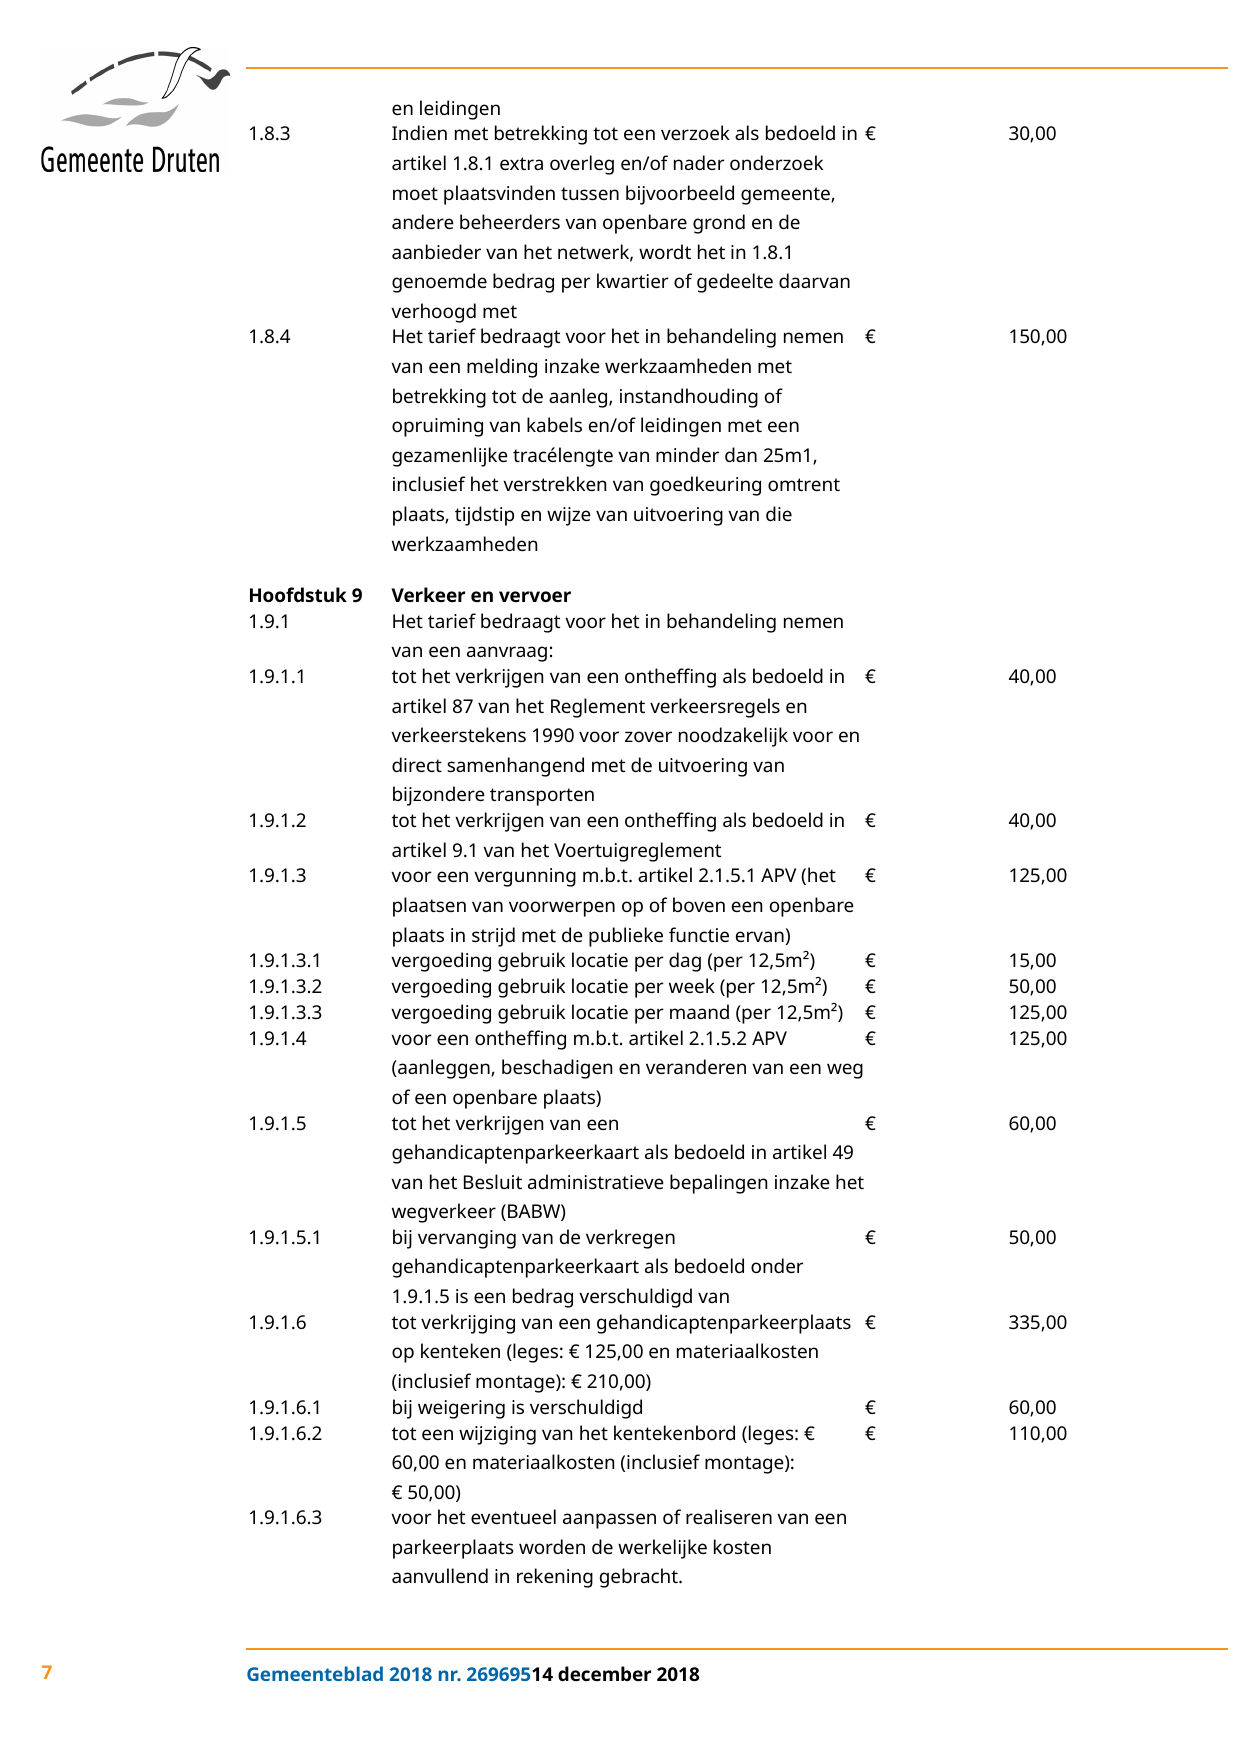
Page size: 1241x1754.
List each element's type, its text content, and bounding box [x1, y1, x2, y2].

table_cell € [865, 999, 1008, 1025]
table_cell € [865, 1110, 1008, 1224]
table_cell vergoeding gebruik locatie per maand (per 12,5m²) [391, 999, 865, 1025]
table_cell 150,00 [1008, 324, 1152, 557]
table_cell [865, 582, 1008, 608]
table_cell 1.9.1.5.1 [248, 1224, 391, 1309]
table_cell 335,00 [1008, 1309, 1152, 1394]
table_cell 60,00 [1008, 1394, 1152, 1420]
table_cell voor een vergunning m.b.t. artikel 2.1.5.1 APV (het plaatsen van voorwerpen op of boven een openbare plaats in strijd met de publieke functie ervan) [391, 863, 865, 948]
table_cell [1008, 608, 1152, 663]
table_cell 15,00 [1008, 948, 1152, 973]
table_cell 125,00 [1008, 863, 1152, 948]
table_cell 40,00 [1008, 808, 1152, 863]
table_cell 1.9.1.2 [248, 808, 391, 863]
table_cell € [865, 1420, 1008, 1504]
table_cell 1.9.1.6.2 [248, 1420, 391, 1504]
table_cell [1008, 557, 1152, 582]
table_cell 1.9.1.3.3 [248, 999, 391, 1025]
table_cell 125,00 [1008, 1025, 1152, 1110]
table_cell Hoofdstuk 9 [248, 582, 391, 608]
table_cell € [865, 973, 1008, 999]
table_cell 50,00 [1008, 1224, 1152, 1309]
table_cell vergoeding gebruik locatie per week (per 12,5m²) [391, 973, 865, 999]
table_cell [1008, 95, 1152, 121]
table_cell [865, 1505, 1008, 1589]
table_cell 1.9.1.4 [248, 1025, 391, 1110]
table_cell [865, 95, 1008, 121]
table_cell 1.9.1.3 [248, 863, 391, 948]
table_cell 1.9.1 [248, 608, 391, 663]
table_cell vergoeding gebruik locatie per dag (per 12,5m²) [391, 948, 865, 973]
table_cell € [865, 1025, 1008, 1110]
table_cell Indien met betrekking tot een verzoek als bedoeld in artikel 1.8.1 extra overleg en/of nader onderzoek moet plaatsvinden tussen bijvoorbeeld gemeente, andere beheerders van openbare grond en de aanbieder van het netwerk, wordt het in 1.8.1 genoemde bedrag per kwartier of gedeelte daarvan verhoogd met [391, 121, 865, 324]
table_cell bij vervanging van de verkregen gehandicaptenparkeerkaart als bedoeld onder 1.9.1.5 is een bedrag verschuldigd van [391, 1224, 865, 1309]
table_cell € [865, 663, 1008, 807]
table_cell tot het verkrijgen van een ontheffing als bedoeld in artikel 9.1 van het Voertuigreglement [391, 808, 865, 863]
table_cell [248, 95, 391, 121]
table_cell tot het verkrijgen van een ontheffing als bedoeld in artikel 87 van het Reglement verkeersregels en verkeerstekens 1990 voor zover noodzakelijk voor en direct samenhangend met de uitvoering van bijzondere transporten [391, 663, 865, 807]
table_cell [865, 557, 1008, 582]
table_cell 1.9.1.5 [248, 1110, 391, 1224]
table_cell € [865, 1309, 1008, 1394]
table_cell tot verkrijging van een gehandicaptenparkeerplaats op kenteken (leges: € 125,00 en materiaalkosten (inclusief montage): € 210,00) [391, 1309, 865, 1394]
table_cell Het tarief bedraagt voor het in behandeling nemen van een melding inzake werkzaamheden met betrekking tot de aanleg, instandhouding of opruiming van kabels en/of leidingen met een gezamenlijke tracélengte van minder dan 25m1, inclusief het verstrekken van goedkeuring omtrent plaats, tijdstip en wijze van uitvoering van die werkzaamheden [391, 324, 865, 557]
table_cell € [865, 324, 1008, 557]
table_cell € [865, 1394, 1008, 1420]
table_cell [1008, 1505, 1152, 1589]
table_cell tot het verkrijgen van een gehandicaptenparkeerkaart als bedoeld in artikel 49 van het Besluit administratieve bepalingen inzake het wegverkeer (BABW) [391, 1110, 865, 1224]
table_cell € [865, 808, 1008, 863]
table_cell 125,00 [1008, 999, 1152, 1025]
table_cell € [865, 1224, 1008, 1309]
table_cell € [865, 948, 1008, 973]
table_cell 1.9.1.6.3 [248, 1505, 391, 1589]
table_cell 1.9.1.3.2 [248, 973, 391, 999]
table_cell 1.8.4 [248, 324, 391, 557]
table_cell bij weigering is verschuldigd [391, 1394, 865, 1420]
table_cell € [865, 121, 1008, 324]
table_cell 50,00 [1008, 973, 1152, 999]
table_cell Verkeer en vervoer [391, 582, 865, 608]
table_cell 40,00 [1008, 663, 1152, 807]
table_cell [391, 557, 865, 582]
table_cell voor een ontheffing m.b.t. artikel 2.1.5.2 APV (aanleggen, beschadigen en veranderen van een weg of een openbare plaats) [391, 1025, 865, 1110]
table_cell 1.8.3 [248, 121, 391, 324]
table_cell [1008, 582, 1152, 608]
table_cell voor het eventueel aanpassen of realiseren van een parkeerplaats worden de werkelijke kosten aanvullend in rekening gebracht. [391, 1505, 865, 1589]
table_cell Het tarief bedraagt voor het in behandeling nemen van een aanvraag: [391, 608, 865, 663]
table_cell 60,00 [1008, 1110, 1152, 1224]
table_cell € [865, 863, 1008, 948]
picture [41, 47, 231, 172]
table_cell tot een wijziging van het kentekenbord (leges: € 60,00 en materiaalkosten (inclusief montage): € 50,00) [391, 1420, 865, 1504]
table_cell 1.9.1.3.1 [248, 948, 391, 973]
table_cell [865, 608, 1008, 663]
table_cell [248, 557, 391, 582]
table_cell en leidingen [391, 95, 865, 121]
table_cell 1.9.1.6 [248, 1309, 391, 1394]
table_cell 110,00 [1008, 1420, 1152, 1504]
table_cell 1.9.1.6.1 [248, 1394, 391, 1420]
table_cell 1.9.1.1 [248, 663, 391, 807]
table_cell 30,00 [1008, 121, 1152, 324]
